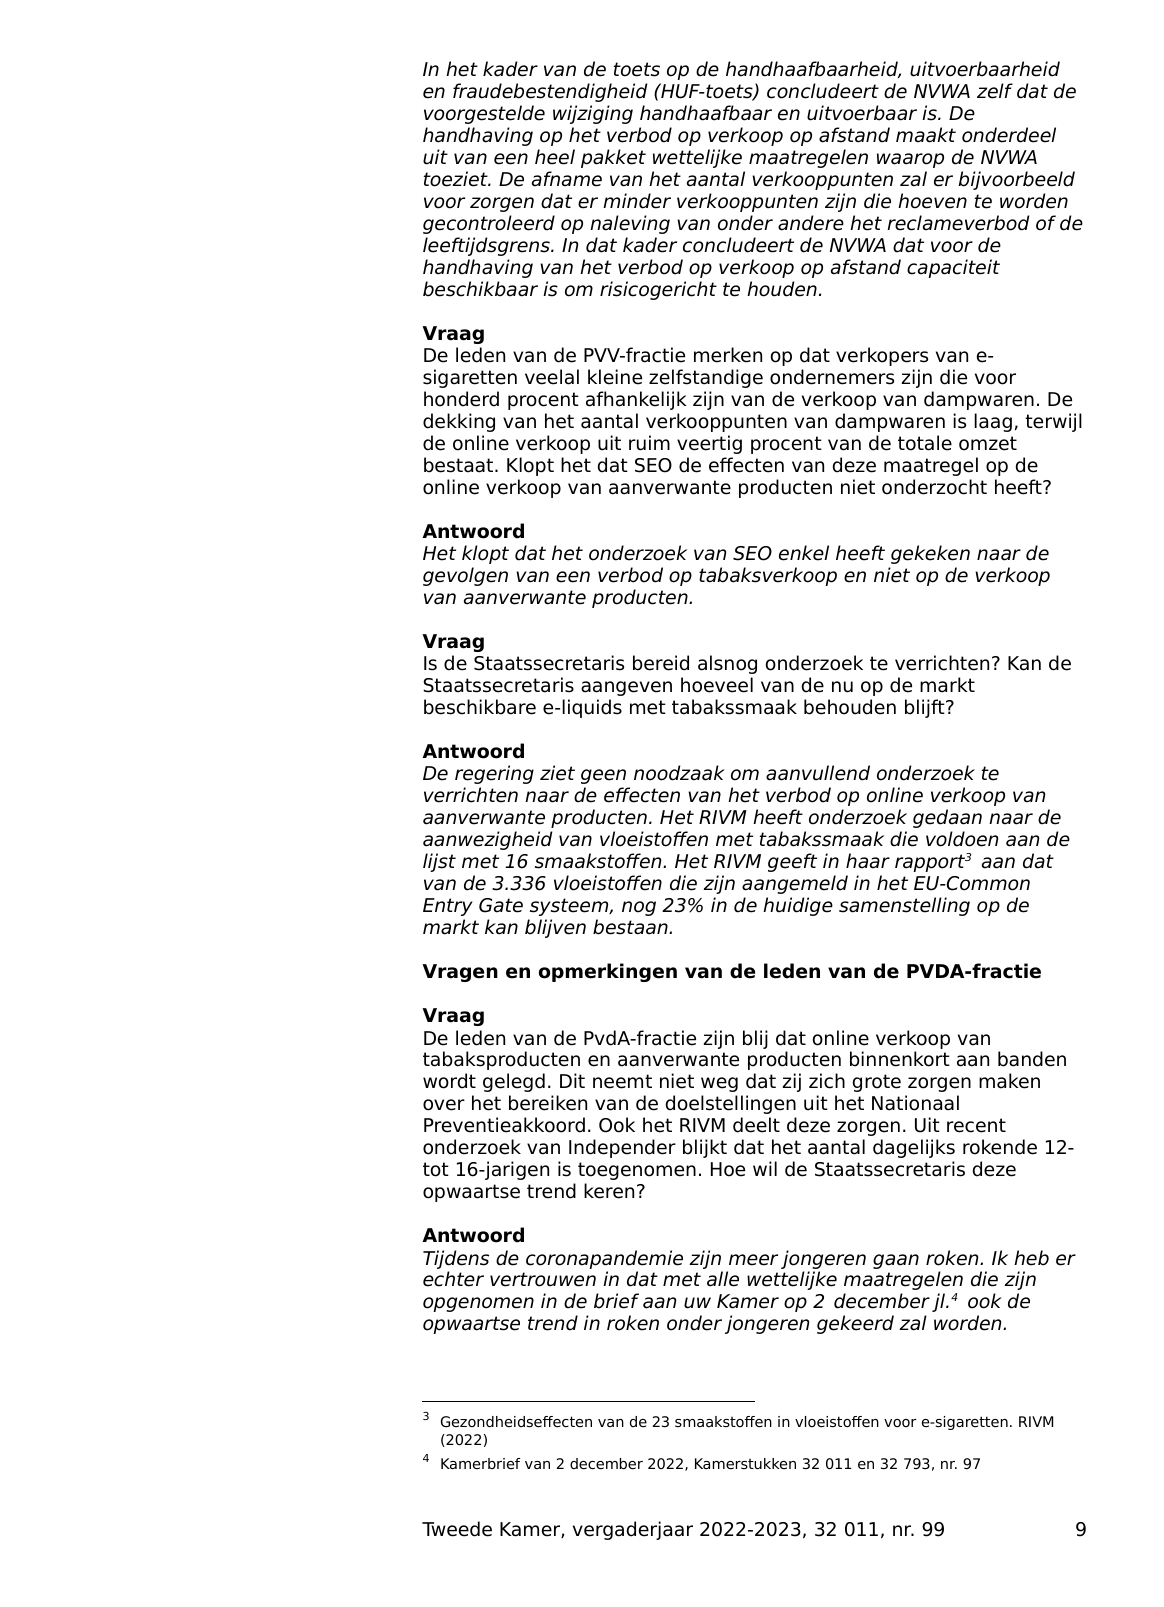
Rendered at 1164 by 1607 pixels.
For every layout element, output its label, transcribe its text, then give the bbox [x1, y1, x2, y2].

text Kamerbrief van 2 december 2022, Kamerstukken 32 011 en 32 793, nr. 97 [422, 1452, 1087, 1474]
text Gezondheidseffecten van de 23 smaakstoffen in vloeistoffen voor e-sigaretten. RIVM (2022) [422, 1410, 1087, 1449]
text Vraag [422, 1005, 1087, 1027]
text In het kader van de toets op de handhaafbaarheid, uitvoerbaarheid en fraudebestendigheid (HUF-toets) concludeert de NVWA zelf dat de voorgestelde wijziging handhaafbaar en uitvoerbaar is. De handhaving op het verbod op verkoop op afstand maakt onderdeel uit van een heel pakket wettelijke maatregelen waarop de NVWA toeziet. De afname van het aantal verkooppunten zal er bijvoorbeeld voor zorgen dat er minder verkooppunten zijn die hoeven te worden gecontroleerd op naleving van onder andere het reclameverbod of de leeftijdsgrens. In dat kader concludeert de NVWA dat voor de handhaving van het verbod op verkoop op afstand capaciteit beschikbaar is om risicogericht te houden. [422, 59, 1087, 301]
text Vraag [422, 631, 1087, 653]
text Antwoord [422, 1225, 1087, 1247]
text Het klopt dat het onderzoek van SEO enkel heeft gekeken naar de gevolgen van een verbod op tabaksverkoop en niet op de verkoop van aanverwante producten. [422, 543, 1087, 609]
text De leden van de PVV-fractie merken op dat verkopers van e-sigaretten veelal kleine zelfstandige ondernemers zijn die voor honderd procent afhankelijk zijn van de verkoop van dampwaren. De dekking van het aantal verkooppunten van dampwaren is laag, terwijl de online verkoop uit ruim veertig procent van de totale omzet bestaat. Klopt het dat SEO de effecten van deze maatregel op de online verkoop van aanverwante producten niet onderzocht heeft? [422, 345, 1087, 499]
text Vraag [422, 323, 1087, 345]
subtitle Vragen en opmerkingen van de leden van de PVDA-fractie [422, 961, 1087, 983]
text Antwoord [422, 741, 1087, 763]
text Is de Staatssecretaris bereid alsnog onderzoek te verrichten? Kan de Staatssecretaris aangeven hoeveel van de nu op de markt beschikbare e-liquids met tabakssmaak behouden blijft? [422, 653, 1087, 719]
text Tijdens de coronapandemie zijn meer jongeren gaan roken. Ik heb er echter vertrouwen in dat met alle wettelijke maatregelen die zijn opgenomen in de brief aan uw Kamer op 2 december jl. ook de opwaartse trend in roken onder jongeren gekeerd zal worden. [422, 1247, 1087, 1335]
text De regering ziet geen noodzaak om aanvullend onderzoek te verrichten naar de effecten van het verbod op online verkoop van aanverwante producten. Het RIVM heeft onderzoek gedaan naar de aanwezigheid van vloeistoffen met tabakssmaak die voldoen aan de lijst met 16 smaakstoffen. Het RIVM geeft in haar rapport aan dat van de 3.336 vloeistoffen die zijn aangemeld in het EU-Common Entry Gate systeem, nog 23% in de huidige samenstelling op de markt kan blijven bestaan. [422, 763, 1087, 939]
text Antwoord [422, 521, 1087, 543]
text De leden van de PvdA-fractie zijn blij dat online verkoop van tabaksproducten en aanverwante producten binnenkort aan banden wordt gelegd. Dit neemt niet weg dat zij zich grote zorgen maken over het bereiken van de doelstellingen uit het Nationaal Preventieakkoord. Ook het RIVM deelt deze zorgen. Uit recent onderzoek van Independer blijkt dat het aantal dagelijks rokende 12- tot 16-jarigen is toegenomen. Hoe wil de Staatssecretaris deze opwaartse trend keren? [422, 1027, 1087, 1203]
